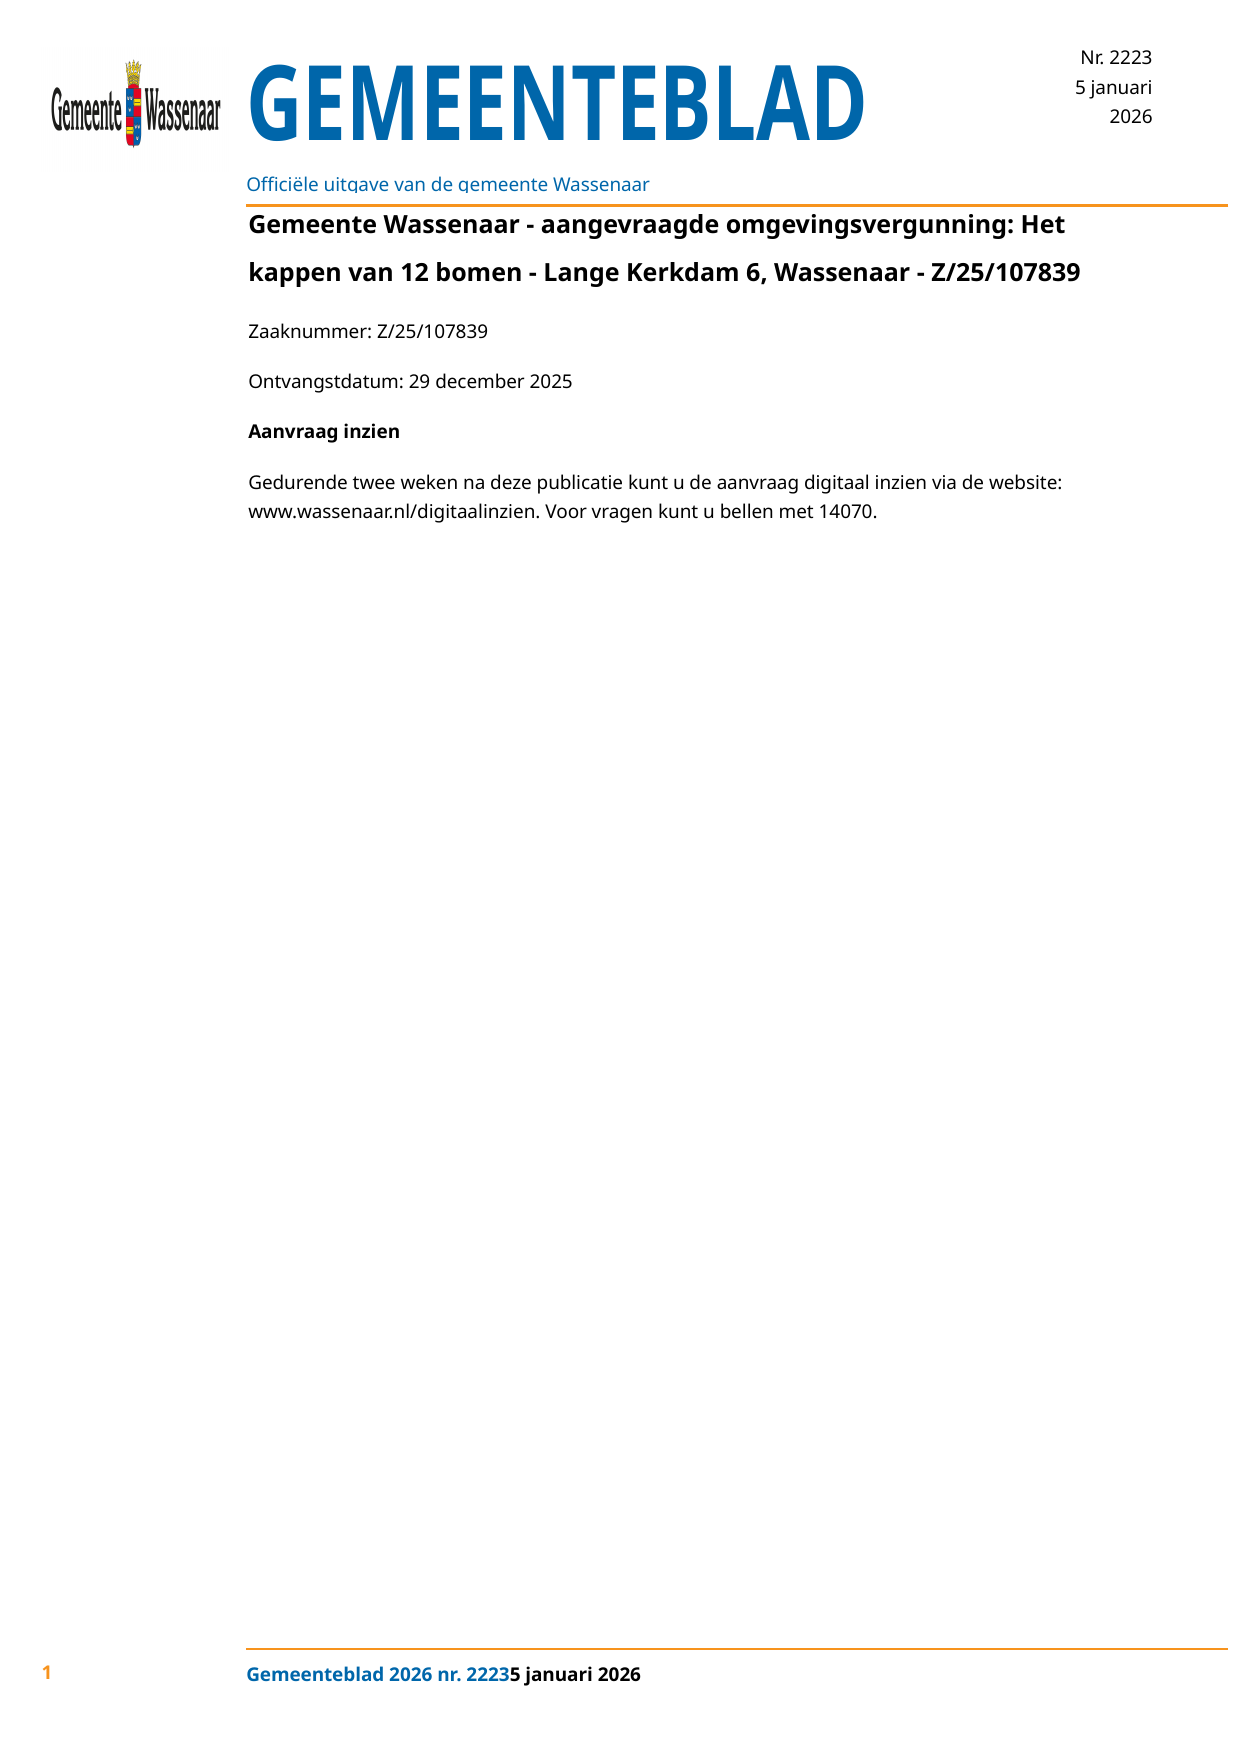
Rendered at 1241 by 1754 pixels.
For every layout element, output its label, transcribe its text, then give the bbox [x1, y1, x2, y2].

text Aanvraag inzien [248, 419, 1152, 444]
text Gemeente Wassenaar - aangevraagde omgevingsvergunning: Het kappen van 12 bomen - Lange Kerkdam 6, Wassenaar - Z/25/107839 [248, 207, 1152, 288]
text Ontvangstdatum: 29 december 2025 [248, 368, 1152, 394]
text Gedurende twee weken na deze publicatie kunt u de aanvraag digitaal inzien via de website: www.wassenaar.nl/digitaalinzien. Voor vragen kunt u bellen met 14070. [248, 469, 1152, 524]
text Zaaknummer: Z/25/107839 [248, 318, 1152, 344]
picture [41, 47, 231, 172]
